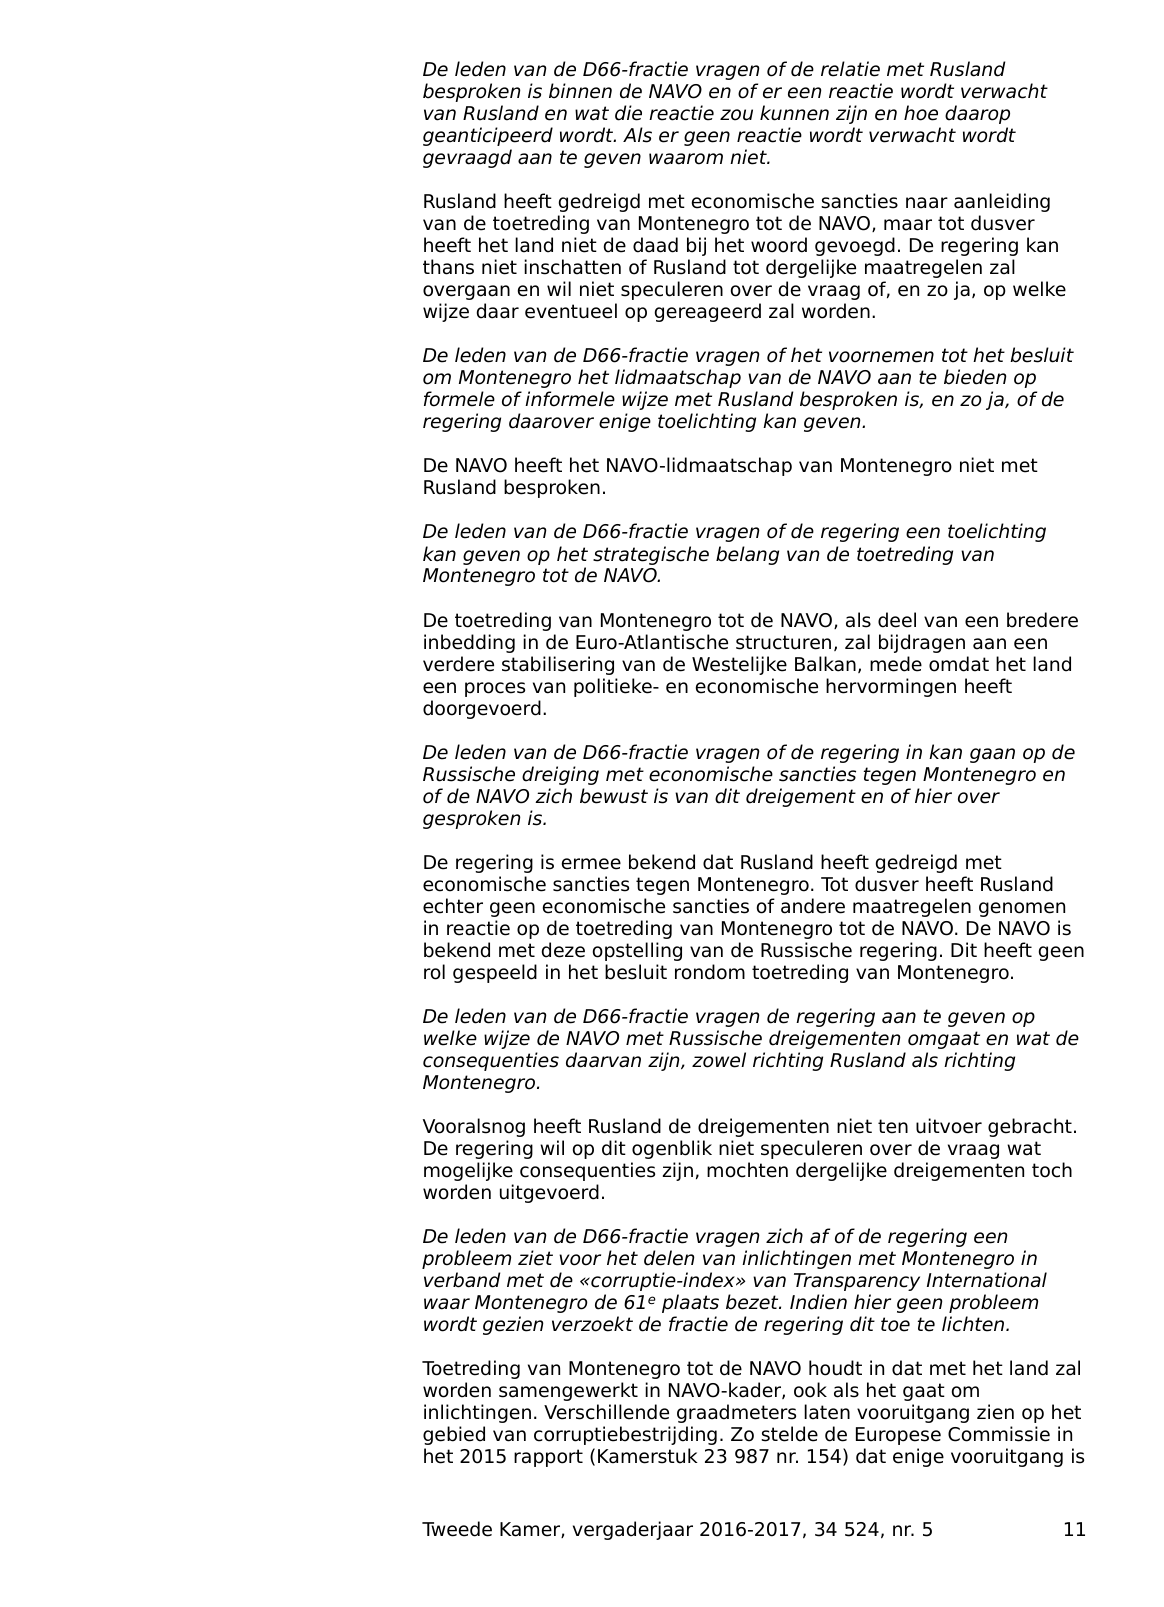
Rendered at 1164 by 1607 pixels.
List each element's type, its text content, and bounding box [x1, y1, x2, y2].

text Toetreding van Montenegro tot de NAVO houdt in dat met het land zal worden samengewerkt in NAVO-kader, ook als het gaat om inlichtingen. Verschillende graadmeters laten vooruitgang zien op het gebied van corruptiebestrijding. Zo stelde de Europese Commissie in het 2015 rapport (Kamerstuk 23 987 nr. 154) dat enige vooruitgang is [422, 1358, 1087, 1468]
text De leden van de D66-fractie vragen of de regering een toelichting kan geven op het strategische belang van de toetreding van Montenegro tot de NAVO. [422, 521, 1087, 587]
text De leden van de D66-fractie vragen of de relatie met Rusland besproken is binnen de NAVO en of er een reactie wordt verwacht van Rusland en wat die reactie zou kunnen zijn en hoe daarop geanticipeerd wordt. Als er geen reactie wordt verwacht wordt gevraagd aan te geven waarom niet. [422, 59, 1087, 169]
text De leden van de D66-fractie vragen of het voornemen tot het besluit om Montenegro het lidmaatschap van de NAVO aan te bieden op formele of informele wijze met Rusland besproken is, en zo ja, of de regering daarover enige toelichting kan geven. [422, 345, 1087, 433]
text De leden van de D66-fractie vragen zich af of de regering een probleem ziet voor het delen van inlichtingen met Montenegro in verband met de «corruptie-index» van Transparency International waar Montenegro de 61e plaats bezet. Indien hier geen probleem wordt gezien verzoekt de fractie de regering dit toe te lichten. [422, 1226, 1087, 1336]
text De leden van de D66-fractie vragen de regering aan te geven op welke wijze de NAVO met Russische dreigementen omgaat en wat de consequenties daarvan zijn, zowel richting Rusland als richting Montenegro. [422, 1006, 1087, 1094]
text De regering is ermee bekend dat Rusland heeft gedreigd met economische sancties tegen Montenegro. Tot dusver heeft Rusland echter geen economische sancties of andere maatregelen genomen in reactie op de toetreding van Montenegro tot de NAVO. De NAVO is bekend met deze opstelling van de Russische regering. Dit heeft geen rol gespeeld in het besluit rondom toetreding van Montenegro. [422, 852, 1087, 984]
text De NAVO heeft het NAVO-lidmaatschap van Montenegro niet met Rusland besproken. [422, 455, 1087, 499]
text Vooralsnog heeft Rusland de dreigementen niet ten uitvoer gebracht. De regering wil op dit ogenblik niet speculeren over de vraag wat mogelijke consequenties zijn, mochten dergelijke dreigementen toch worden uitgevoerd. [422, 1116, 1087, 1204]
text De leden van de D66-fractie vragen of de regering in kan gaan op de Russische dreiging met economische sancties tegen Montenegro en of de NAVO zich bewust is van dit dreigement en of hier over gesproken is. [422, 742, 1087, 829]
text De toetreding van Montenegro tot de NAVO, als deel van een bredere inbedding in de Euro-Atlantische structuren, zal bijdragen aan een verdere stabilisering van de Westelijke Balkan, mede omdat het land een proces van politieke- en economische hervormingen heeft doorgevoerd. [422, 609, 1087, 719]
text Rusland heeft gedreigd met economische sancties naar aanleiding van de toetreding van Montenegro tot de NAVO, maar tot dusver heeft het land niet de daad bij het woord gevoegd. De regering kan thans niet inschatten of Rusland tot dergelijke maatregelen zal overgaan en wil niet speculeren over de vraag of, en zo ja, op welke wijze daar eventueel op gereageerd zal worden. [422, 191, 1087, 323]
